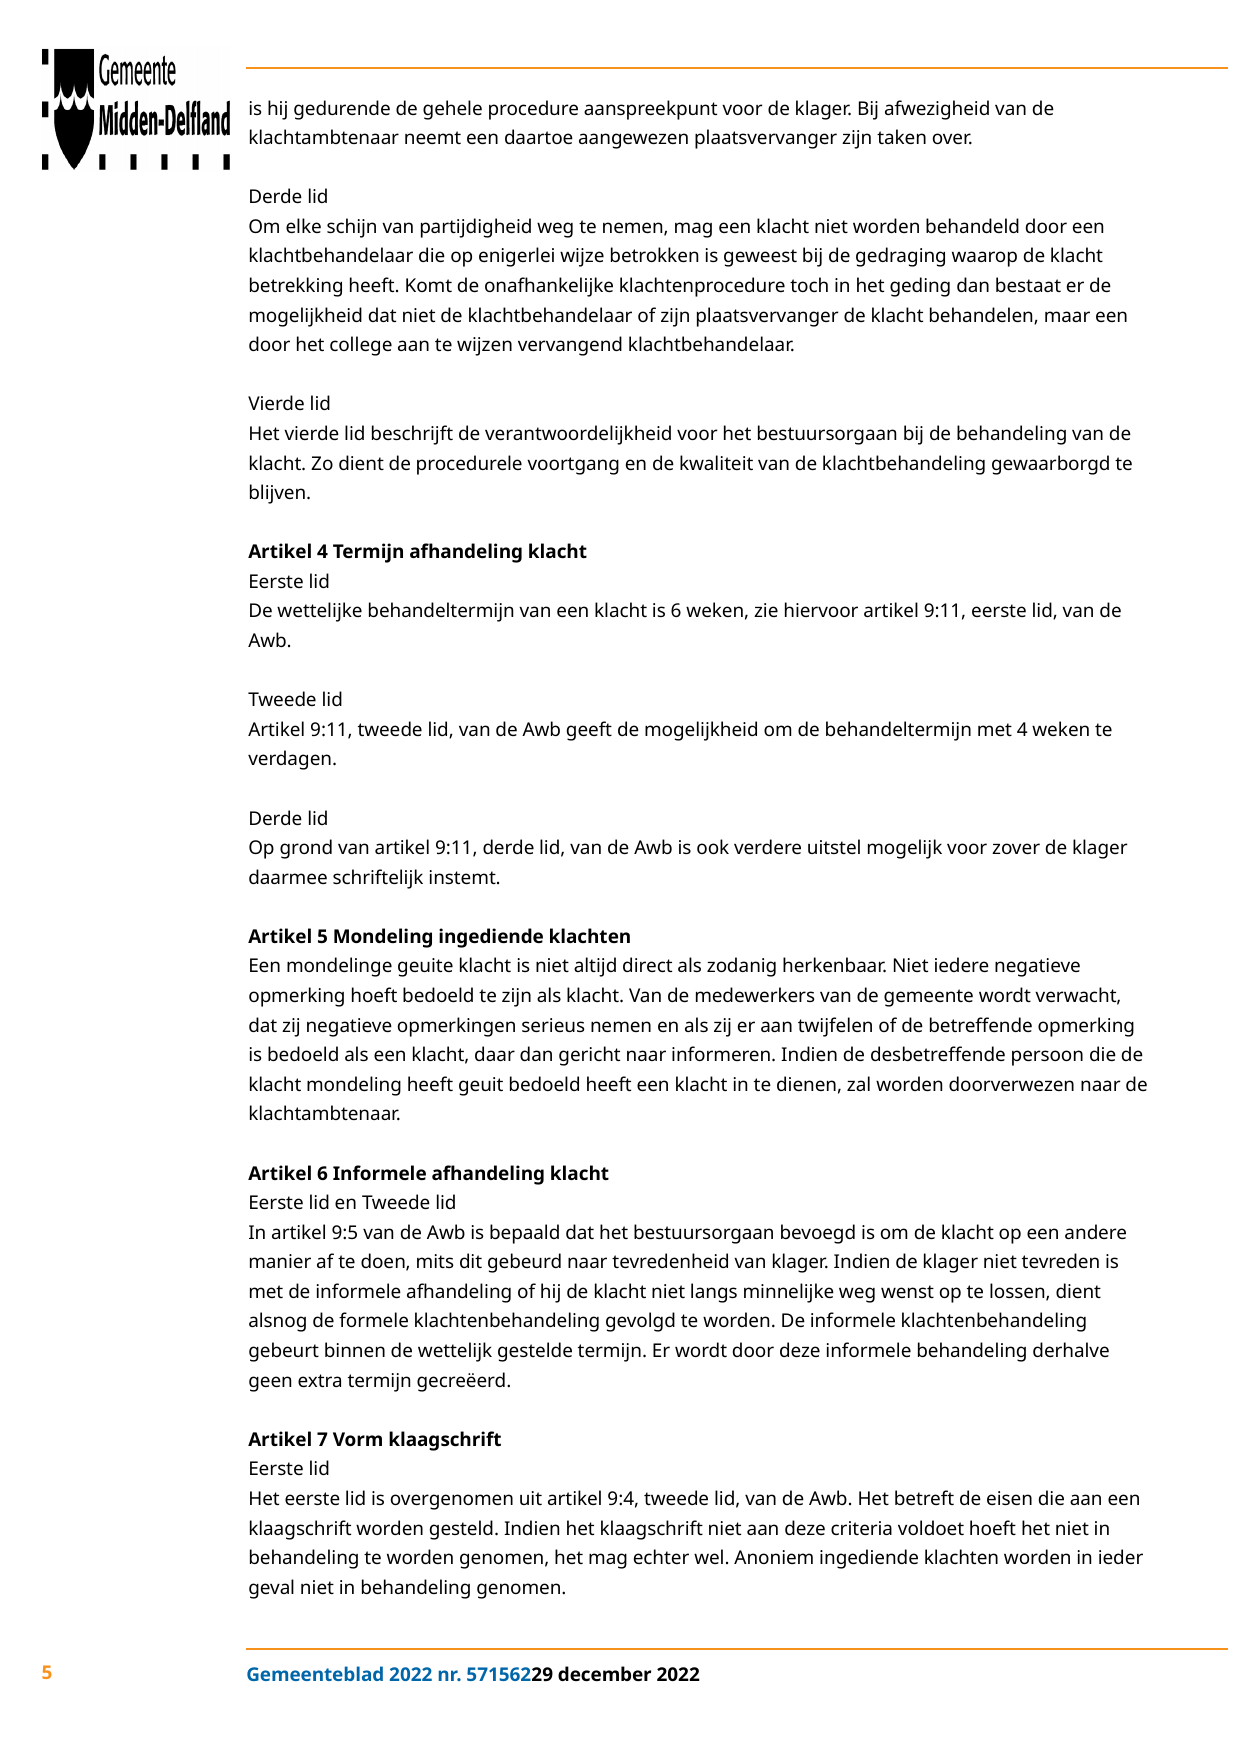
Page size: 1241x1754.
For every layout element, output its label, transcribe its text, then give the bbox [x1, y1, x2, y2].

text Eerste lid [248, 1456, 1152, 1481]
text Artikel 4 Termijn afhandeling klacht [248, 538, 1152, 564]
text Het vierde lid beschrijft de verantwoordelijkheid voor het bestuursorgaan bij de behandeling van de klacht. Zo dient de procedurele voortgang en de kwaliteit van de klachtbehandeling gewaarborgd te blijven. [248, 420, 1152, 505]
text Derde lid [248, 183, 1152, 209]
text Op grond van artikel 9:11, derde lid, van de Awb is ook verdere uitstel mogelijk voor zover de klager daarmee schriftelijk instemt. [248, 834, 1152, 890]
text Artikel 5 Mondeling ingediende klachten [248, 923, 1152, 949]
text Eerste lid [248, 568, 1152, 594]
text Artikel 9:11, tweede lid, van de Awb geeft de mogelijkheid om de behandeltermijn met 4 weken te verdagen. [248, 716, 1152, 771]
text is hij gedurende de gehele procedure aanspreekpunt voor de klager. Bij afwezigheid van de klachtambtenaar neemt een daartoe aangewezen plaatsvervanger zijn taken over. [248, 95, 1152, 150]
text Artikel 7 Vorm klaagschrift [248, 1426, 1152, 1452]
text Het eerste lid is overgenomen uit artikel 9:4, tweede lid, van de Awb. Het betreft de eisen die aan een klaagschrift worden gesteld. Indien het klaagschrift niet aan deze criteria voldoet hoeft het niet in behandeling te worden genomen, het mag echter wel. Anoniem ingediende klachten worden in ieder geval niet in behandeling genomen. [248, 1485, 1152, 1600]
text Vierde lid [248, 391, 1152, 416]
picture [41, 47, 231, 172]
text Eerste lid en Tweede lid [248, 1189, 1152, 1215]
text In artikel 9:5 van de Awb is bepaald dat het bestuursorgaan bevoegd is om de klacht op een andere manier af te doen, mits dit gebeurd naar tevredenheid van klager. Indien de klager niet tevreden is met de informele afhandeling of hij de klacht niet langs minnelijke weg wenst op te lossen, dient alsnog de formele klachtenbehandeling gevolgd te worden. De informele klachtenbehandeling gebeurt binnen de wettelijk gestelde termijn. Er wordt door deze informele behandeling derhalve geen extra termijn gecreëerd. [248, 1219, 1152, 1393]
text Om elke schijn van partijdigheid weg te nemen, mag een klacht niet worden behandeld door een klachtbehandelaar die op enigerlei wijze betrokken is geweest bij de gedraging waarop de klacht betrekking heeft. Komt de onafhankelijke klachtenprocedure toch in het geding dan bestaat er de mogelijkheid dat niet de klachtbehandelaar of zijn plaatsvervanger de klacht behandelen, maar een door het college aan te wijzen vervangend klachtbehandelaar. [248, 213, 1152, 357]
text Derde lid [248, 805, 1152, 831]
text De wettelijke behandeltermijn van een klacht is 6 weken, zie hiervoor artikel 9:11, eerste lid, van de Awb. [248, 598, 1152, 653]
text Een mondelinge geuite klacht is niet altijd direct als zodanig herkenbaar. Niet iedere negatieve opmerking hoeft bedoeld te zijn als klacht. Van de medewerkers van de gemeente wordt verwacht, dat zij negatieve opmerkingen serieus nemen en als zij er aan twijfelen of de betreffende opmerking is bedoeld als een klacht, daar dan gericht naar informeren. Indien de desbetreffende persoon die de klacht mondeling heeft geuit bedoeld heeft een klacht in te dienen, zal worden doorverwezen naar de klachtambtenaar. [248, 953, 1152, 1126]
text Artikel 6 Informele afhandeling klacht [248, 1160, 1152, 1186]
text Tweede lid [248, 686, 1152, 712]
